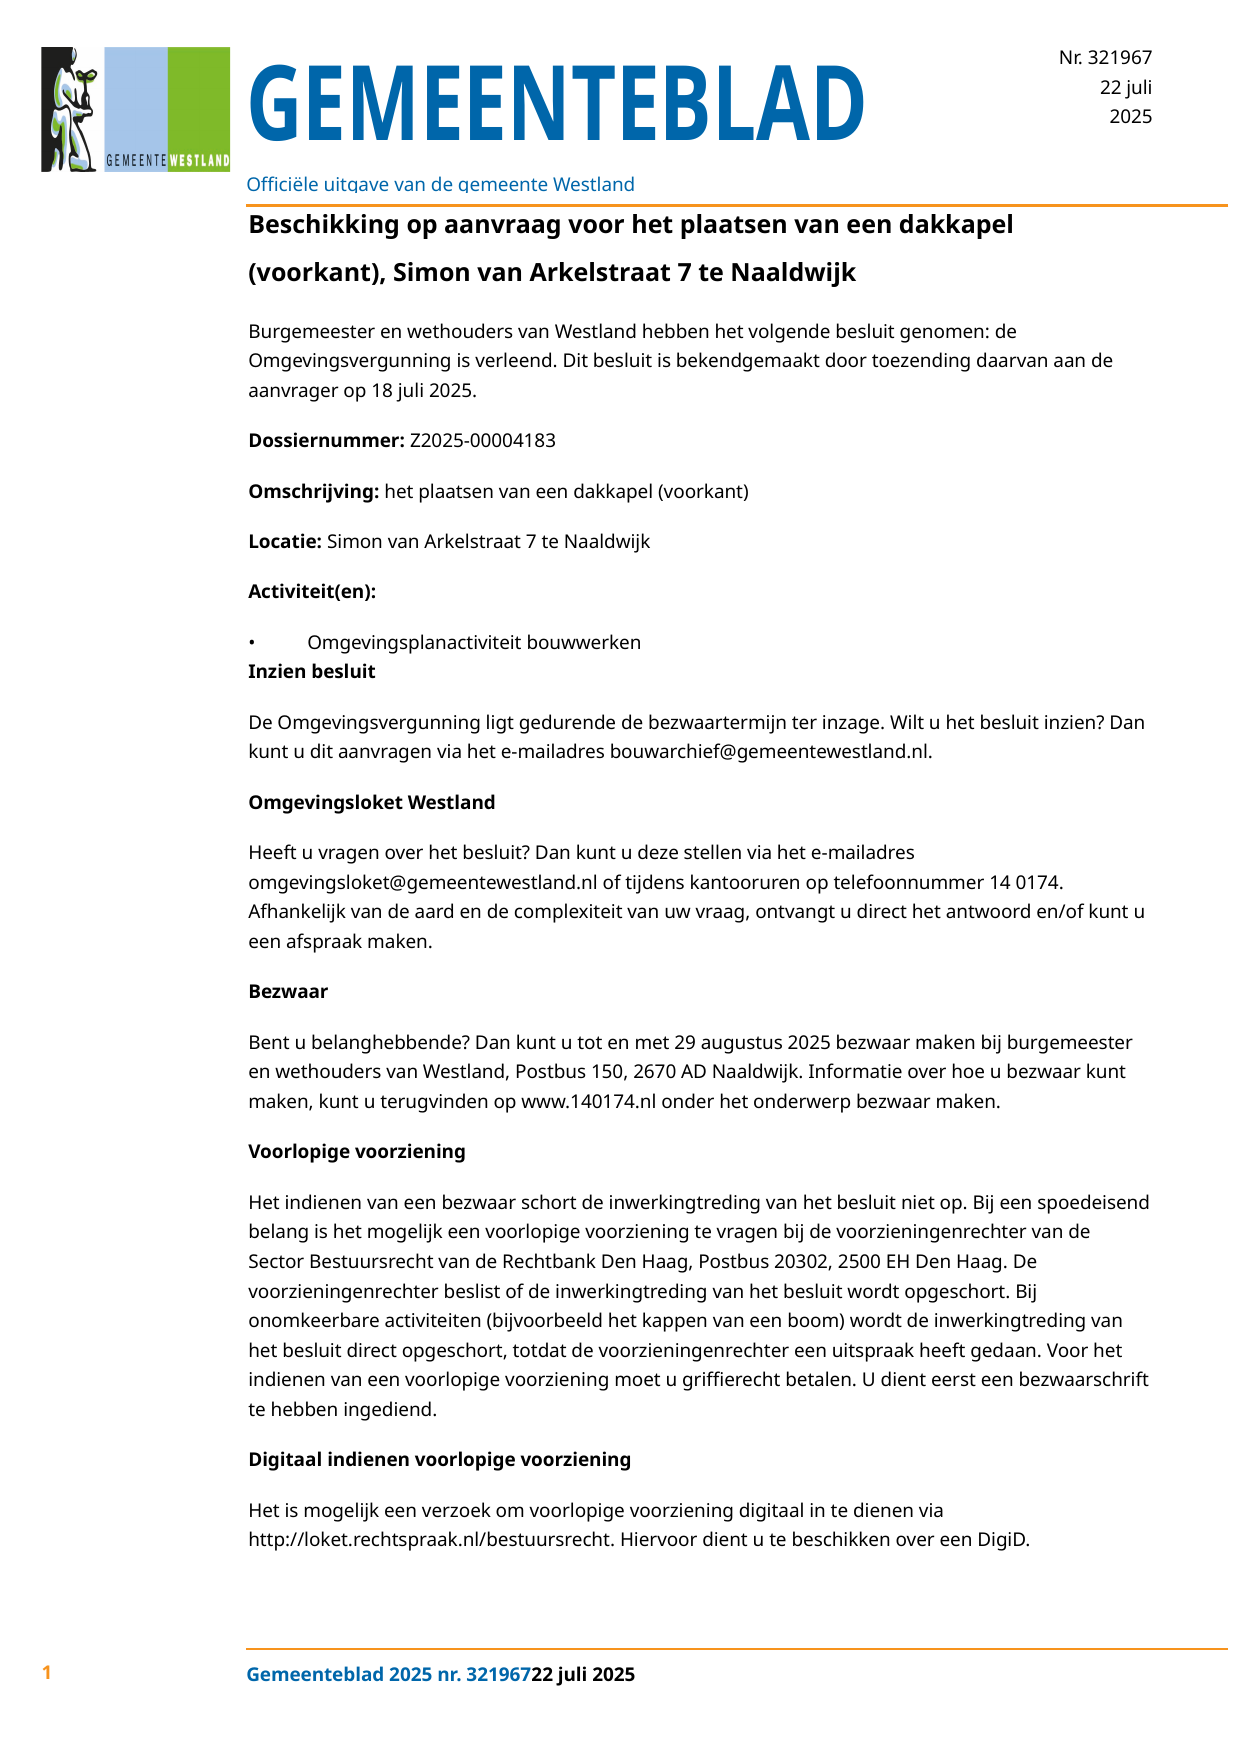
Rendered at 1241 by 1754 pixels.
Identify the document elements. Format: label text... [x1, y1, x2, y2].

text Bezwaar [248, 979, 1152, 1004]
text Activiteit(en): [248, 579, 1152, 604]
picture [41, 47, 231, 172]
text Voorlopige voorziening [248, 1139, 1152, 1164]
text Omgevingsloket Westland [248, 789, 1152, 815]
text Locatie: Simon van Arkelstraat 7 te Naaldwijk [248, 528, 1152, 554]
text Heeft u vragen over het besluit? Dan kunt u deze stellen via het e-mailadres omgevingsloket@gemeentewestland.nl of tijdens kantooruren op telefoonnummer 14 0174. Afhankelijk van de aard en de complexiteit van uw vraag, ontvangt u direct het antwoord en/of kunt u een afspraak maken. [248, 839, 1152, 954]
text Dossiernummer: Z2025-00004183 [248, 427, 1152, 453]
text Digitaal indienen voorlopige voorziening [248, 1447, 1152, 1472]
list Omgevingsplanactiviteit bouwwerken [248, 629, 1152, 655]
text De Omgevingsvergunning ligt gedurende de bezwaartermijn ter inzage. Wilt u het besluit inzien? Dan kunt u dit aanvragen via het e-mailadres bouwarchief@gemeentewestland.nl. [248, 709, 1152, 764]
text Omschrijving: het plaatsen van een dakkapel (voorkant) [248, 478, 1152, 504]
text Inzien besluit [248, 659, 1152, 684]
text Het indienen van een bezwaar schort de inwerkingtreding van het besluit niet op. Bij een spoedeisend belang is het mogelijk een voorlopige voorziening te vragen bij de voorzieningenrechter van de Sector Bestuursrecht van de Rechtbank Den Haag, Postbus 20302, 2500 EH Den Haag. De voorzieningenrechter beslist of de inwerkingtreding van het besluit wordt opgeschort. Bij onomkeerbare activiteiten (bijvoorbeeld het kappen van een boom) wordt de inwerkingtreding van het besluit direct opgeschort, totdat de voorzieningenrechter een uitspraak heeft gedaan. Voor het indienen van een voorlopige voorziening moet u griffierecht betalen. U dient eerst een bezwaarschrift te hebben ingediend. [248, 1189, 1152, 1422]
text Het is mogelijk een verzoek om voorlopige voorziening digitaal in te dienen via http://loket.rechtspraak.nl/bestuursrecht. Hiervoor dient u te beschikken over een DigiD. [248, 1497, 1152, 1552]
text Bent u belanghebbende? Dan kunt u tot en met 29 augustus 2025 bezwaar maken bij burgemeester en wethouders van Westland, Postbus 150, 2670 AD Naaldwijk. Informatie over hoe u bezwaar kunt maken, kunt u terugvinden op www.140174.nl onder het onderwerp bezwaar maken. [248, 1029, 1152, 1114]
text Beschikking op aanvraag voor het plaatsen van een dakkapel (voorkant), Simon van Arkelstraat 7 te Naaldwijk [248, 207, 1152, 288]
text Burgemeester en wethouders van Westland hebben het volgende besluit genomen: de Omgevingsvergunning is verleend. Dit besluit is bekendgemaakt door toezending daarvan aan de aanvrager op 18 juli 2025. [248, 318, 1152, 403]
